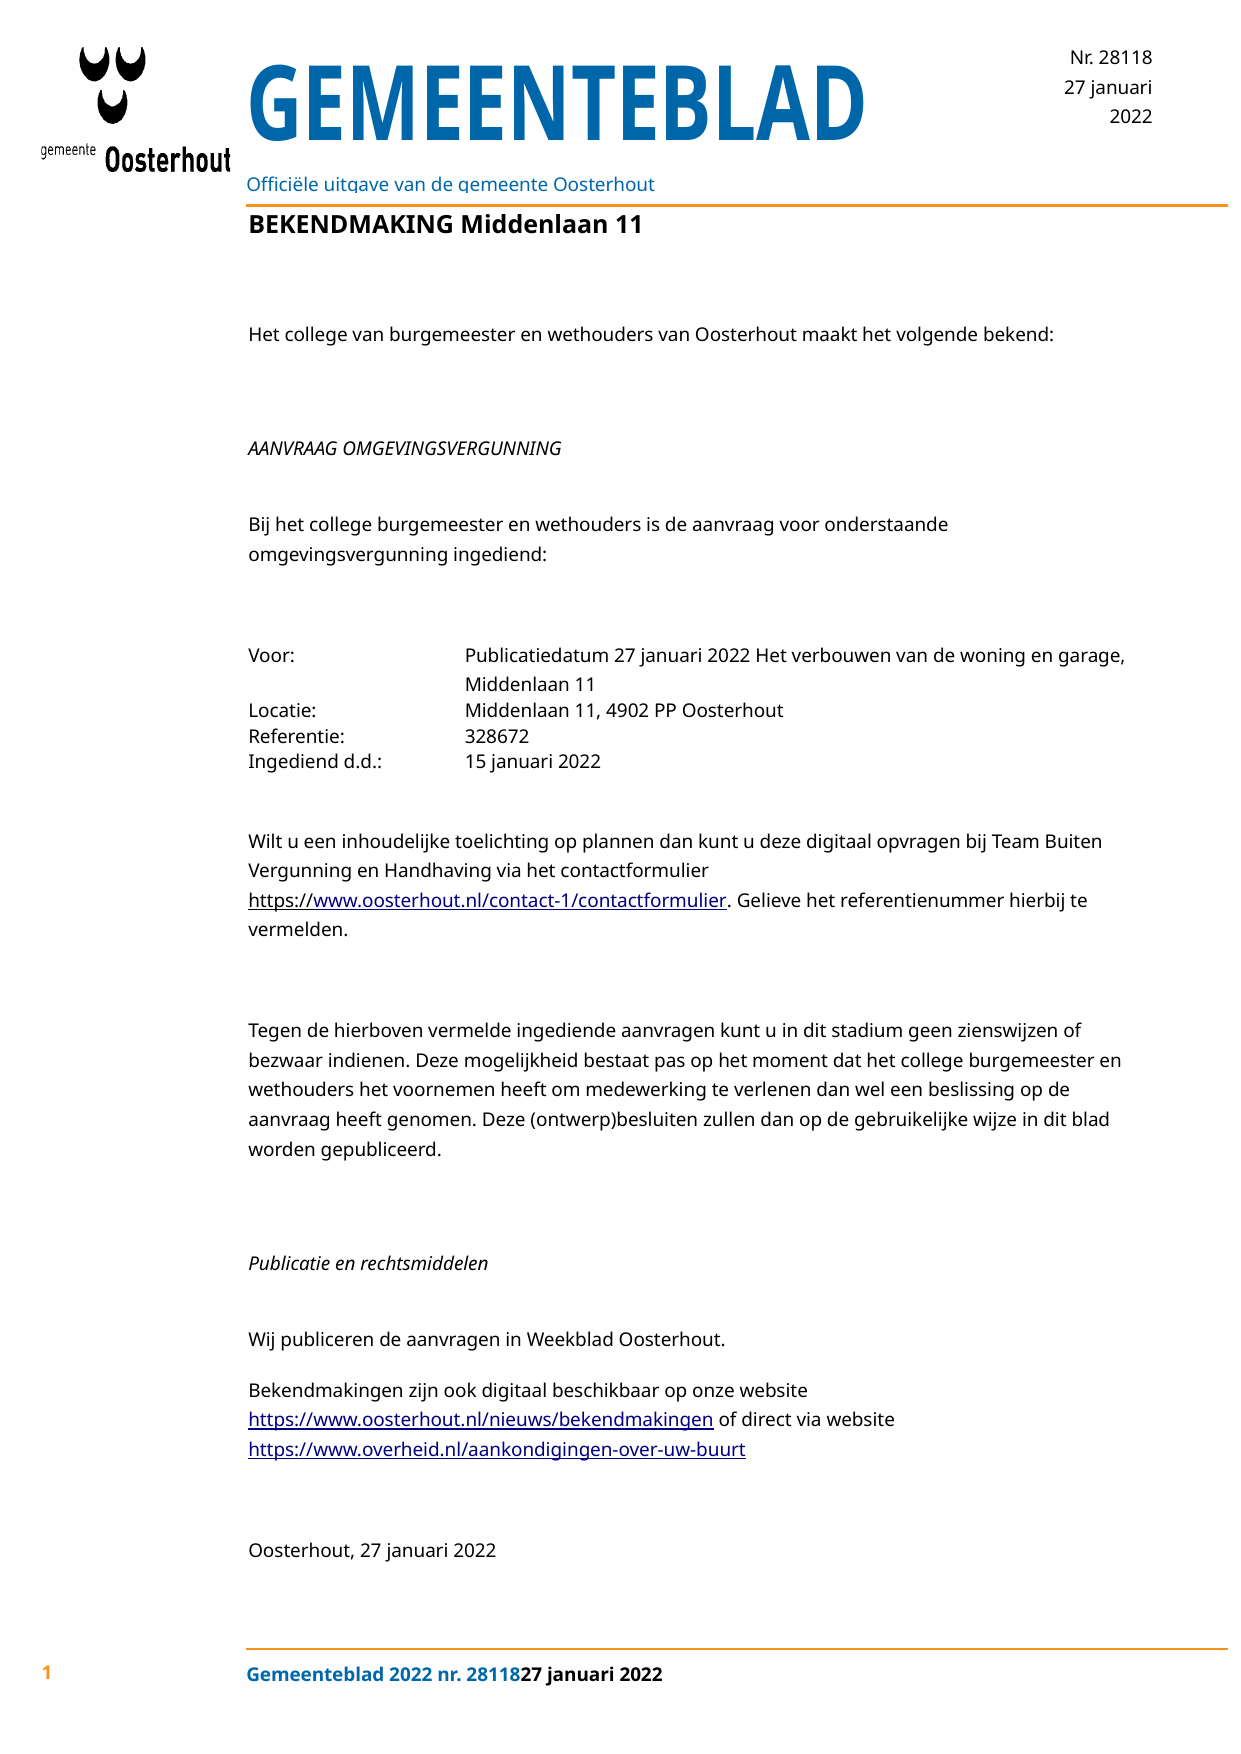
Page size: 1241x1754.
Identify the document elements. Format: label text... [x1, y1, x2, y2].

table_header Publicatiedatum 27 januari 2022 Het verbouwen van de woning en garage, Middenlaan 11 [465, 642, 1152, 697]
text Wilt u een inhoudelijke toelichting op plannen dan kunt u deze digitaal opvragen bij Team Buiten Vergunning en Handhaving via het contactformulier https://www.oosterhout.nl/contact-1/contactformulier. Gelieve het referentienummer hierbij te vermelden. [248, 828, 1152, 942]
text Bekendmakingen zijn ook digitaal beschikbaar op onze website https://www.oosterhout.nl/nieuws/bekendmakingen of direct via website https://www.overheid.nl/aankondigingen-over-uw-buurt [248, 1377, 1152, 1462]
table_cell 15 januari 2022 [465, 749, 1152, 774]
text Het college van burgemeester en wethouders van Oosterhout maakt het volgende bekend: [248, 321, 1152, 346]
table_cell Locatie: [248, 697, 464, 723]
text Tegen de hierboven vermelde ingediende aanvragen kunt u in dit stadium geen zienswijzen of bezwaar indienen. Deze mogelijkheid bestaat pas op het moment dat het college burgemeester en wethouders het voornemen heeft om medewerking te verlenen dan wel een beslissing op de aanvraag heeft genomen. Deze (ontwerp)besluiten zullen dan op de gebruikelijke wijze in dit blad worden gepubliceerd. [248, 1017, 1152, 1162]
table_cell 328672 [465, 723, 1152, 748]
picture [41, 47, 231, 172]
text Publicatie en rechtsmiddelen [248, 1250, 1152, 1276]
text BEKENDMAKING Middenlaan 11 [248, 207, 1152, 241]
table_cell Ingediend d.d.: [248, 749, 464, 774]
table_header Voor: [248, 642, 464, 697]
text AANVRAAG OMGEVINGSVERGUNNING [248, 435, 1152, 461]
text Oosterhout, 27 januari 2022 [248, 1537, 1152, 1562]
table_cell Referentie: [248, 723, 464, 748]
text Bij het college burgemeester en wethouders is de aanvraag voor onderstaande omgevingsvergunning ingediend: [248, 511, 1152, 567]
text Wij publiceren de aanvragen in Weekblad Oosterhout. [248, 1326, 1152, 1352]
table_cell Middenlaan 11, 4902 PP Oosterhout [465, 697, 1152, 723]
